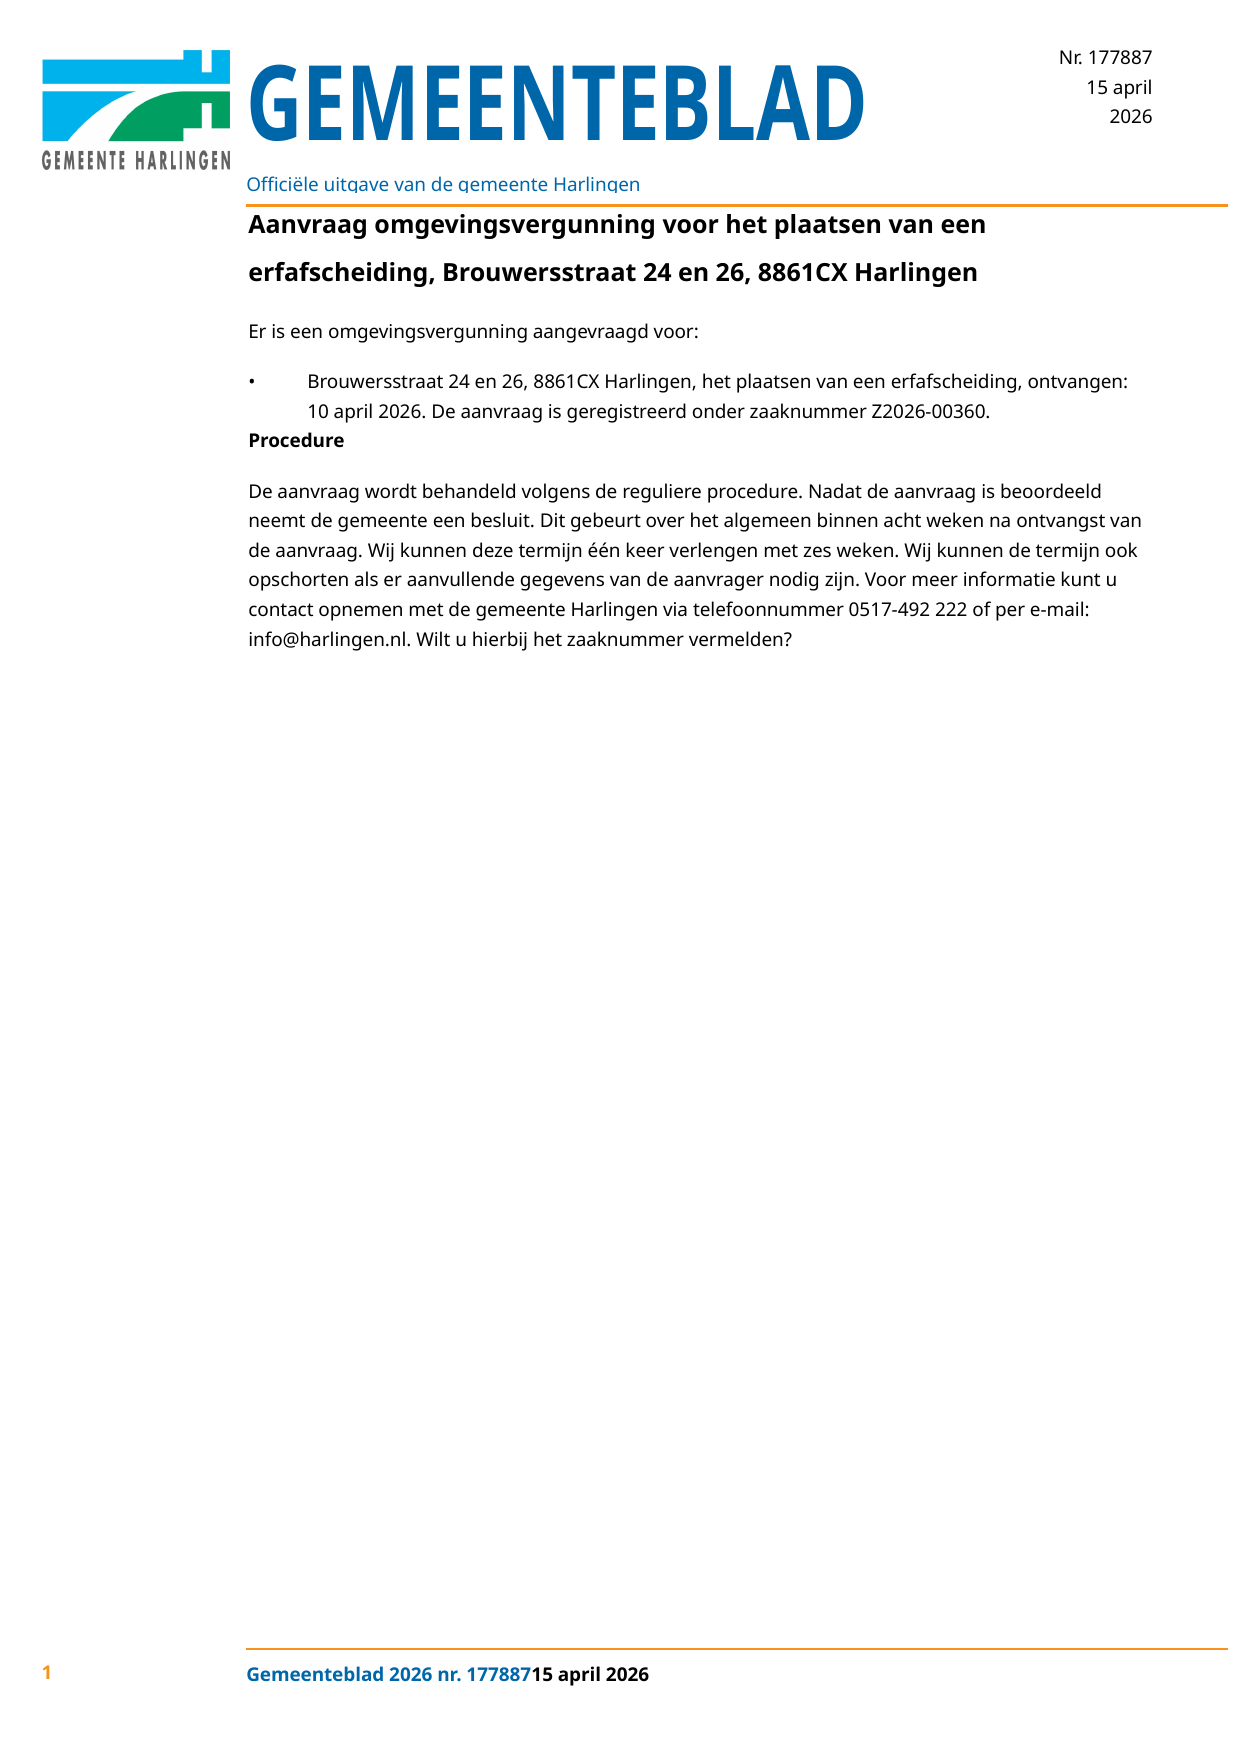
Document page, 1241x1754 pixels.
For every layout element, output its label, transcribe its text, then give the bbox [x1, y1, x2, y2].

list Brouwersstraat 24 en 26, 8861CX Harlingen, het plaatsen van een erfafscheiding, ontvangen: 10 april 2026. De aanvraag is geregistreerd onder zaaknummer Z2026-00360. [248, 368, 1152, 424]
picture [41, 47, 231, 172]
text Procedure [248, 427, 1152, 453]
text Aanvraag omgevingsvergunning voor het plaatsen van een erfafscheiding, Brouwersstraat 24 en 26, 8861CX Harlingen [248, 207, 1152, 288]
text De aanvraag wordt behandeld volgens de reguliere procedure. Nadat de aanvraag is beoordeeld neemt de gemeente een besluit. Dit gebeurt over het algemeen binnen acht weken na ontvangst van de aanvraag. Wij kunnen deze termijn één keer verlengen met zes weken. Wij kunnen de termijn ook opschorten als er aanvullende gegevens van de aanvrager nodig zijn. Voor meer informatie kunt u contact opnemen met de gemeente Harlingen via telefoonnummer 0517-492 222 of per e-mail: info@harlingen.nl. Wilt u hierbij het zaaknummer vermelden? [248, 478, 1152, 652]
text Er is een omgevingsvergunning aangevraagd voor: [248, 318, 1152, 344]
